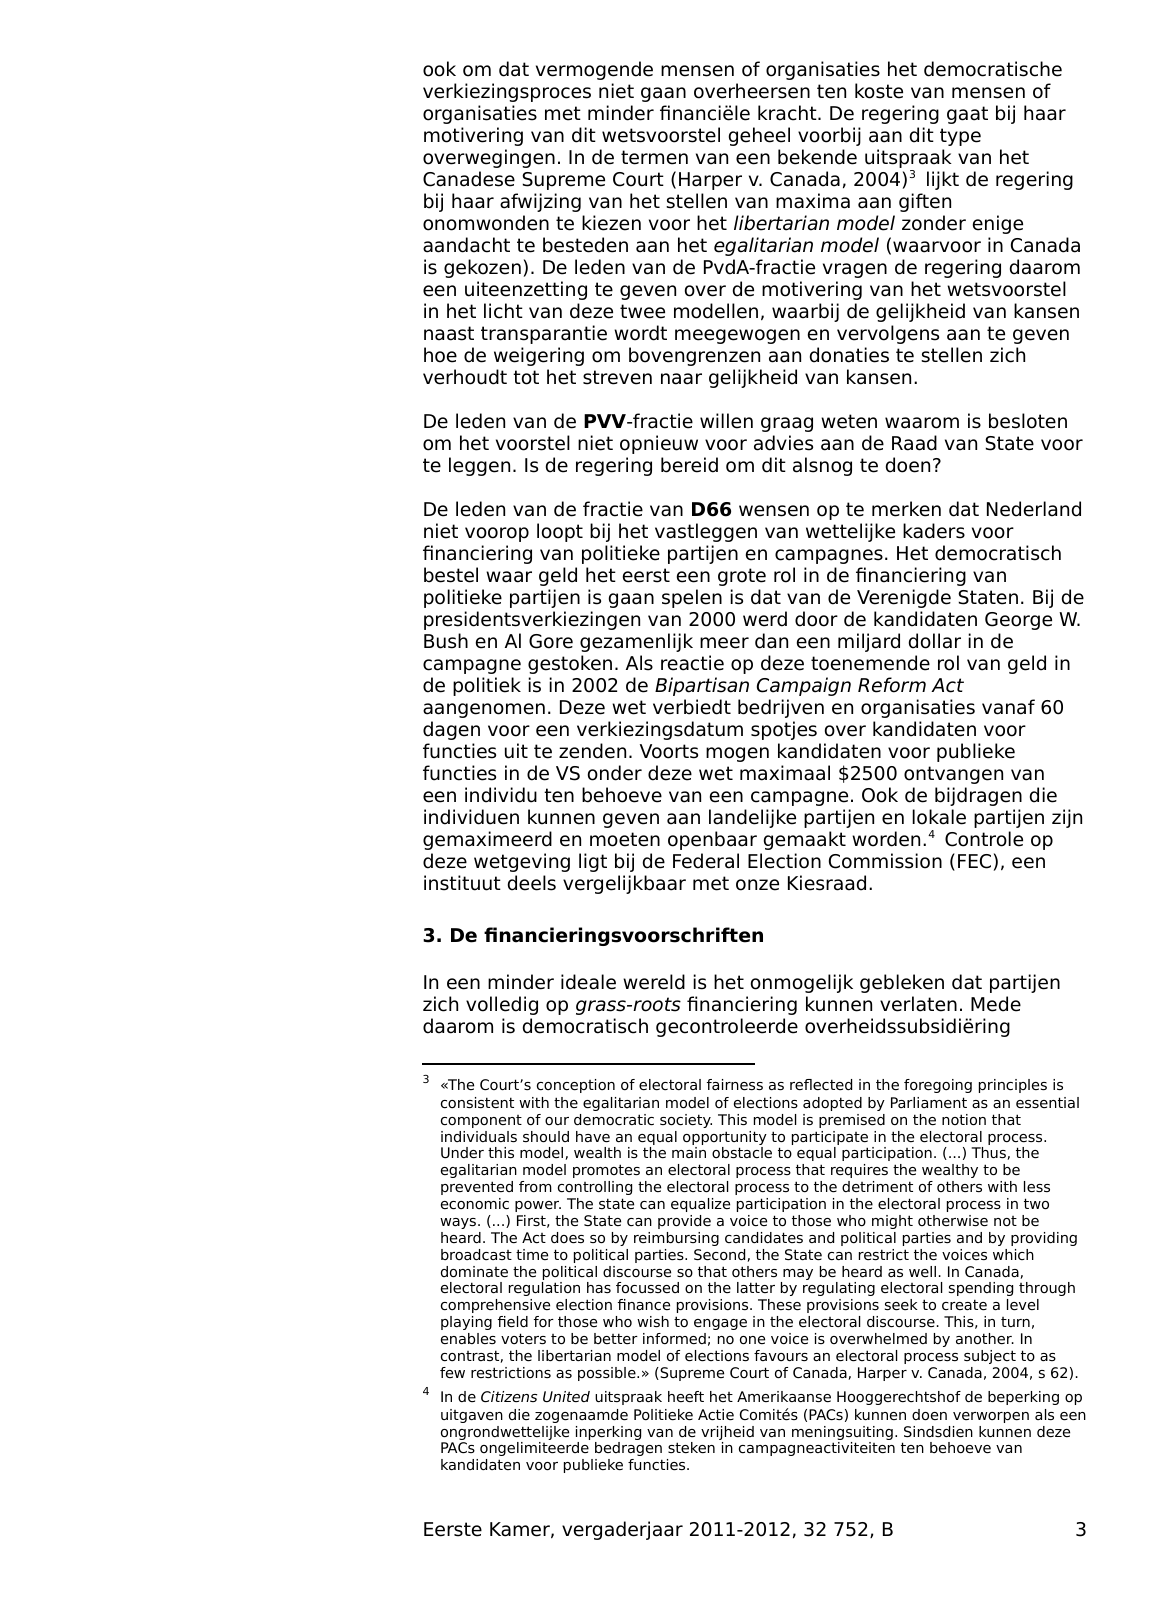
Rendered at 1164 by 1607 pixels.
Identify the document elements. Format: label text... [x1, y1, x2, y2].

text ook om dat vermogende mensen of organisaties het democratische verkiezingsproces niet gaan overheersen ten koste van mensen of organisaties met minder financiële kracht. De regering gaat bij haar motivering van dit wetsvoorstel geheel voorbij aan dit type overwegingen. In de termen van een bekende uitspraak van het Canadese Supreme Court (Harper v. Canada, 2004) lijkt de regering bij haar afwijzing van het stellen van maxima aan giften onomwonden te kiezen voor het libertarian model zonder enige aandacht te besteden aan het egalitarian model (waarvoor in Canada is gekozen). De leden van de PvdA-fractie vragen de regering daarom een uiteenzetting te geven over de motivering van het wetsvoorstel in het licht van deze twee modellen, waarbij de gelijkheid van kansen naast transparantie wordt meegewogen en vervolgens aan te geven hoe de weigering om bovengrenzen aan donaties te stellen zich verhoudt tot het streven naar gelijkheid van kansen. [422, 59, 1087, 389]
text In een minder ideale wereld is het onmogelijk gebleken dat partijen zich volledig op grass-roots financiering kunnen verlaten. Mede daarom is democratisch gecontroleerde overheidssubsidiëring [422, 972, 1087, 1038]
text De leden van de PVV-fractie willen graag weten waarom is besloten om het voorstel niet opnieuw voor advies aan de Raad van State voor te leggen. Is de regering bereid om dit alsnog te doen? [422, 411, 1087, 477]
text De leden van de fractie van D66 wensen op te merken dat Nederland niet voorop loopt bij het vastleggen van wettelijke kaders voor financiering van politieke partijen en campagnes. Het democratisch bestel waar geld het eerst een grote rol in de financiering van politieke partijen is gaan spelen is dat van de Verenigde Staten. Bij de presidentsverkiezingen van 2000 werd door de kandidaten George W. Bush en Al Gore gezamenlijk meer dan een miljard dollar in de campagne gestoken. Als reactie op deze toenemende rol van geld in de politiek is in 2002 de Bipartisan Campaign Reform Act aangenomen. Deze wet verbiedt bedrijven en organisaties vanaf 60 dagen voor een verkiezingsdatum spotjes over kandidaten voor functies uit te zenden. Voorts mogen kandidaten voor publieke functies in de VS onder deze wet maximaal $2500 ontvangen van een individu ten behoeve van een campagne. Ook de bijdragen die individuen kunnen geven aan landelijke partijen en lokale partijen zijn gemaximeerd en moeten openbaar gemaakt worden. Controle op deze wetgeving ligt bij de Federal Election Commission (FEC), een instituut deels vergelijkbaar met onze Kiesraad. [422, 499, 1087, 895]
text «The Court’s conception of electoral fairness as reflected in the foregoing principles is consistent with the egalitarian model of elections adopted by Parliament as an essential component of our democratic society. This model is premised on the notion that individuals should have an equal opportunity to participate in the electoral process. Under this model, wealth is the main obstacle to equal participation. (...) Thus, the egalitarian model promotes an electoral process that requires the wealthy to be prevented from controlling the electoral process to the detriment of others with less economic power. The state can equalize participation in the electoral process in two ways. (...) First, the State can provide a voice to those who might otherwise not be heard. The Act does so by reimbursing candidates and political parties and by providing broadcast time to political parties. Second, the State can restrict the voices which dominate the political discourse so that others may be heard as well. In Canada, electoral regulation has focussed on the latter by regulating electoral spending through comprehensive election finance provisions. These provisions seek to create a level playing field for those who wish to engage in the electoral discourse. This, in turn, enables voters to be better informed; no one voice is overwhelmed by another. In contrast, the libertarian model of elections favours an electoral process subject to as few restrictions as possible.» (Supreme Court of Canada, Harper v. Canada, 2004, s 62). [422, 1073, 1087, 1382]
text In de Citizens United uitspraak heeft het Amerikaanse Hooggerechtshof de beperking op uitgaven die zogenaamde Politieke Actie Comités (PACs) kunnen doen verworpen als een ongrondwettelijke inperking van de vrijheid van meningsuiting. Sindsdien kunnen deze PACs ongelimiteerde bedragen steken in campagneactiviteiten ten behoeve van kandidaten voor publieke functies. [422, 1385, 1087, 1474]
subtitle 3. De financieringsvoorschriften [422, 925, 1087, 947]
